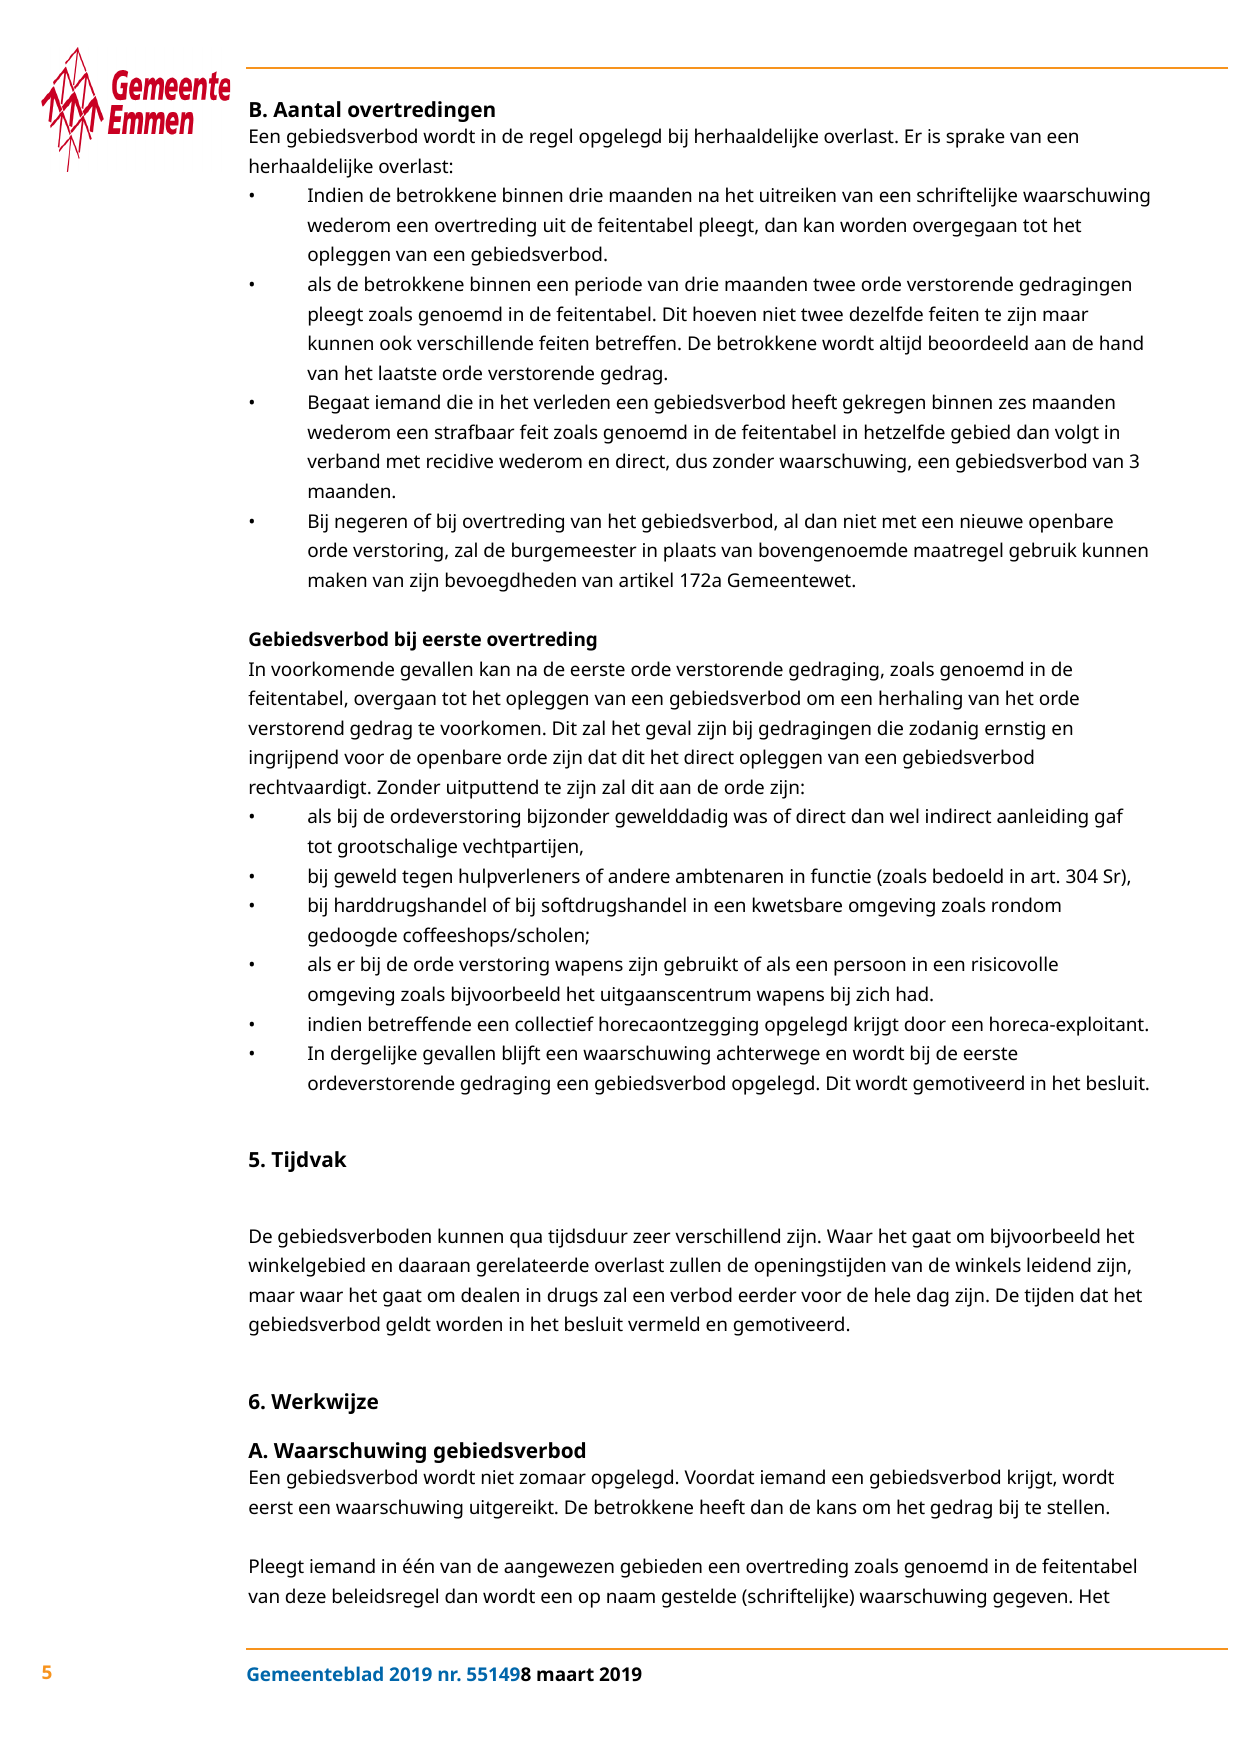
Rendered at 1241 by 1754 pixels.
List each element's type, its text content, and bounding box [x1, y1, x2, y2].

list In dergelijke gevallen blijft een waarschuwing achterwege en wordt bij de eerste ordeverstorende gedraging een gebiedsverbod opgelegd. Dit wordt gemotiveerd in het besluit. [248, 1040, 1152, 1096]
text Pleegt iemand in één van de aangewezen gebieden een overtreding zoals genoemd in de feitentabel van deze beleidsregel dan wordt een op naam gestelde (schriftelijke) waarschuwing gegeven. Het [248, 1553, 1152, 1608]
text Een gebiedsverbod wordt niet zomaar opgelegd. Voordat iemand een gebiedsverbod krijgt, wordt eerst een waarschuwing uitgereikt. De betrokkene heeft dan de kans om het gedrag bij te stellen. [248, 1464, 1152, 1520]
list als bij de ordeverstoring bijzonder gewelddadig was of direct dan wel indirect aanleiding gaf tot grootschalige vechtpartijen, [248, 804, 1152, 859]
list bij harddrugshandel of bij softdrugshandel in een kwetsbare omgeving zoals rondom gedoogde coffeeshops/scholen; [248, 892, 1152, 948]
list als er bij de orde verstoring wapens zijn gebruikt of als een persoon in een risicovolle omgeving zoals bijvoorbeeld het uitgaanscentrum wapens bij zich had. [248, 952, 1152, 1007]
list als de betrokkene binnen een periode van drie maanden twee orde verstorende gedragingen pleegt zoals genoemd in de feitentabel. Dit hoeven niet twee dezelfde feiten te zijn maar kunnen ook verschillende feiten betreffen. De betrokkene wordt altijd beoordeeld aan de hand van het laatste orde verstorende gedrag. [248, 271, 1152, 386]
text 5. Tijdvak [248, 1145, 1152, 1173]
text 6. Werkwijze [248, 1387, 1152, 1415]
text A. Waarschuwing gebiedsverbod [248, 1436, 1152, 1464]
text De gebiedsverboden kunnen qua tijdsduur zeer verschillend zijn. Waar het gaat om bijvoorbeeld het winkelgebied en daaraan gerelateerde overlast zullen de openingstijden van de winkels leidend zijn, maar waar het gaat om dealen in drugs zal een verbod eerder voor de hele dag zijn. De tijden dat het gebiedsverbod geldt worden in het besluit vermeld en gemotiveerd. [248, 1223, 1152, 1337]
list indien betreffende een collectief horecaontzegging opgelegd krijgt door een horeca-exploitant. [248, 1011, 1152, 1036]
list bij geweld tegen hulpverleners of andere ambtenaren in functie (zoals bedoeld in art. 304 Sr), [248, 863, 1152, 888]
list Indien de betrokkene binnen drie maanden na het uitreiken van een schriftelijke waarschuwing wederom een overtreding uit de feitentabel pleegt, dan kan worden overgegaan tot het opleggen van een gebiedsverbod. [248, 182, 1152, 267]
list Bij negeren of bij overtreding van het gebiedsverbod, al dan niet met een nieuwe openbare orde verstoring, zal de burgemeester in plaats van bovengenoemde maatregel gebruik kunnen maken van zijn bevoegdheden van artikel 172a Gemeentewet. [248, 508, 1152, 593]
picture [41, 47, 231, 172]
text Gebiedsverbod bij eerste overtreding [248, 626, 1152, 652]
text B. Aantal overtredingen [248, 95, 1152, 123]
text In voorkomende gevallen kan na de eerste orde verstorende gedraging, zoals genoemd in de feitentabel, overgaan tot het opleggen van een gebiedsverbod om een herhaling van het orde verstorend gedrag te voorkomen. Dit zal het geval zijn bij gedragingen die zodanig ernstig en ingrijpend voor de openbare orde zijn dat dit het direct opleggen van een gebiedsverbod rechtvaardigt. Zonder uitputtend te zijn zal dit aan de orde zijn: [248, 656, 1152, 800]
list Begaat iemand die in het verleden een gebiedsverbod heeft gekregen binnen zes maanden wederom een strafbaar feit zoals genoemd in de feitentabel in hetzelfde gebied dan volgt in verband met recidive wederom en direct, dus zonder waarschuwing, een gebiedsverbod van 3 maanden. [248, 389, 1152, 504]
text Een gebiedsverbod wordt in de regel opgelegd bij herhaaldelijke overlast. Er is sprake van een herhaaldelijke overlast: [248, 123, 1152, 178]
